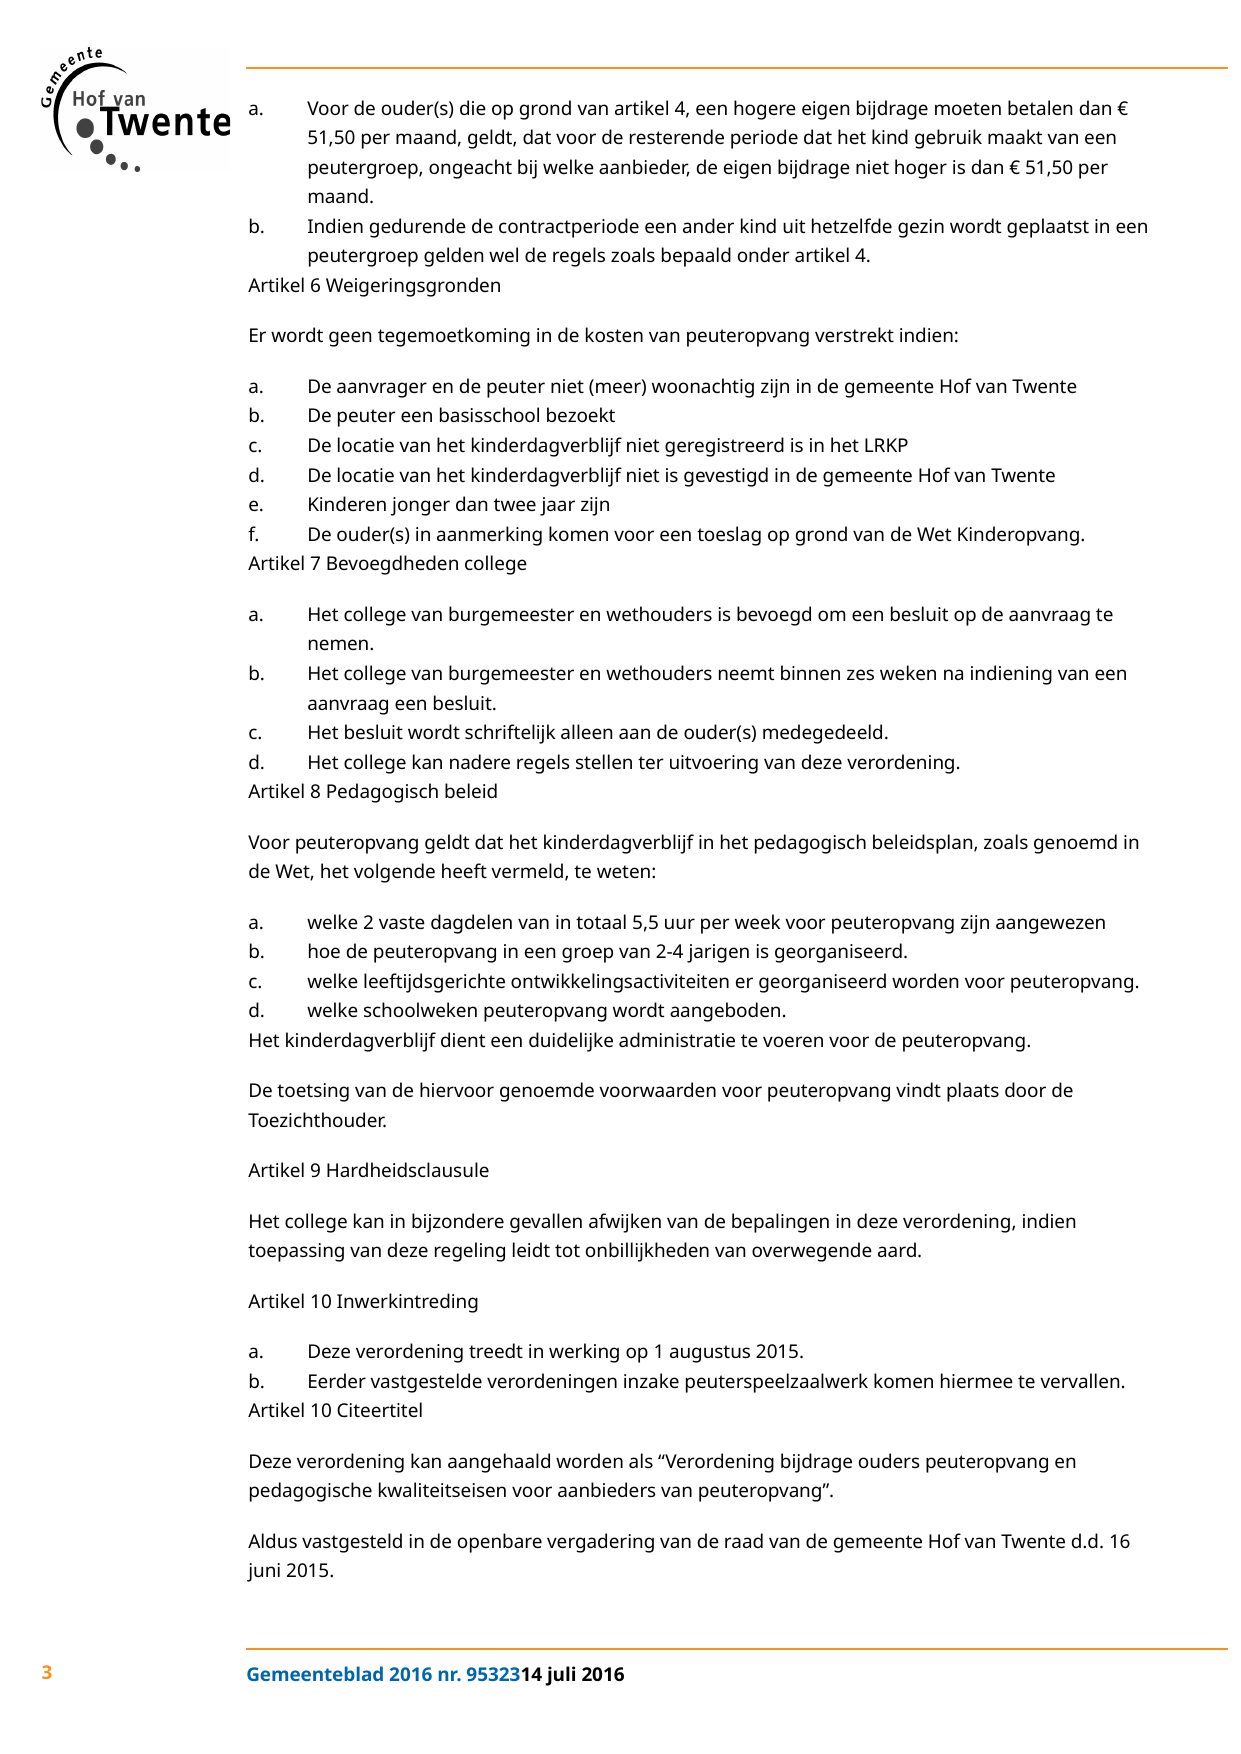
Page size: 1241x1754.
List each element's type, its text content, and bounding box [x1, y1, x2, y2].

list Het college van burgemeester en wethouders neemt binnen zes weken na indiening van een aanvraag een besluit. [248, 660, 1152, 716]
list Deze verordening treedt in werking op 1 augustus 2015. [248, 1338, 1152, 1364]
list De locatie van het kinderdagverblijf niet is gevestigd in de gemeente Hof van Twente [248, 462, 1152, 488]
text Aldus vastgesteld in de openbare vergadering van de raad van de gemeente Hof van Twente d.d. 16 juni 2015. [248, 1528, 1152, 1583]
text Artikel 9 Hardheidsclausule [248, 1158, 1152, 1183]
list De peuter een basisschool bezoekt [248, 403, 1152, 428]
list Indien gedurende de contractperiode een ander kind uit hetzelfde gezin wordt geplaatst in een peutergroep gelden wel de regels zoals bepaald onder artikel 4. [248, 213, 1152, 268]
text Artikel 10 Citeertitel [248, 1398, 1152, 1423]
text Artikel 8 Pedagogisch beleid [248, 778, 1152, 804]
list welke leeftijdsgerichte ontwikkelingsactiviteiten er georganiseerd worden voor peuteropvang. [248, 968, 1152, 994]
list Voor de ouder(s) die op grond van artikel 4, een hogere eigen bijdrage moeten betalen dan € 51,50 per maand, geldt, dat voor de resterende periode dat het kind gebruik maakt van een peutergroep, ongeacht bij welke aanbieder, de eigen bijdrage niet hoger is dan € 51,50 per maand. [248, 95, 1152, 209]
list hoe de peuteropvang in een groep van 2-4 jarigen is georganiseerd. [248, 938, 1152, 964]
list De ouder(s) in aanmerking komen voor een toeslag op grond van de Wet Kinderopvang. [248, 521, 1152, 547]
list Kinderen jonger dan twee jaar zijn [248, 491, 1152, 517]
text De toetsing van de hiervoor genoemde voorwaarden voor peuteropvang vindt plaats door de Toezichthouder. [248, 1078, 1152, 1133]
list De locatie van het kinderdagverblijf niet geregistreerd is in het LRKP [248, 432, 1152, 458]
text Er wordt geen tegemoetkoming in de kosten van peuteropvang verstrekt indien: [248, 323, 1152, 348]
list welke 2 vaste dagdelen van in totaal 5,5 uur per week voor peuteropvang zijn aangewezen [248, 909, 1152, 935]
list Het college van burgemeester en wethouders is bevoegd om een besluit op de aanvraag te nemen. [248, 601, 1152, 656]
text Artikel 7 Bevoegdheden college [248, 551, 1152, 576]
list Eerder vastgestelde verordeningen inzake peuterspeelzaalwerk komen hiermee te vervallen. [248, 1368, 1152, 1394]
list Het besluit wordt schriftelijk alleen aan de ouder(s) medegedeeld. [248, 719, 1152, 745]
text Deze verordening kan aangehaald worden als “Verordening bijdrage ouders peuteropvang en pedagogische kwaliteitseisen voor aanbieders van peuteropvang”. [248, 1448, 1152, 1503]
list Het college kan nadere regels stellen ter uitvoering van deze verordening. [248, 749, 1152, 775]
picture [41, 47, 231, 172]
text Het college kan in bijzondere gevallen afwijken van de bepalingen in deze verordening, indien toepassing van deze regeling leidt tot onbillijkheden van overwegende aard. [248, 1208, 1152, 1263]
text Artikel 6 Weigeringsgronden [248, 272, 1152, 298]
list welke schoolweken peuteropvang wordt aangeboden. [248, 998, 1152, 1023]
text Artikel 10 Inwerkintreding [248, 1288, 1152, 1314]
list De aanvrager en de peuter niet (meer) woonachtig zijn in de gemeente Hof van Twente [248, 373, 1152, 399]
text Voor peuteropvang geldt dat het kinderdagverblijf in het pedagogisch beleidsplan, zoals genoemd in de Wet, het volgende heeft vermeld, te weten: [248, 829, 1152, 884]
text Het kinderdagverblijf dient een duidelijke administratie te voeren voor de peuteropvang. [248, 1027, 1152, 1053]
